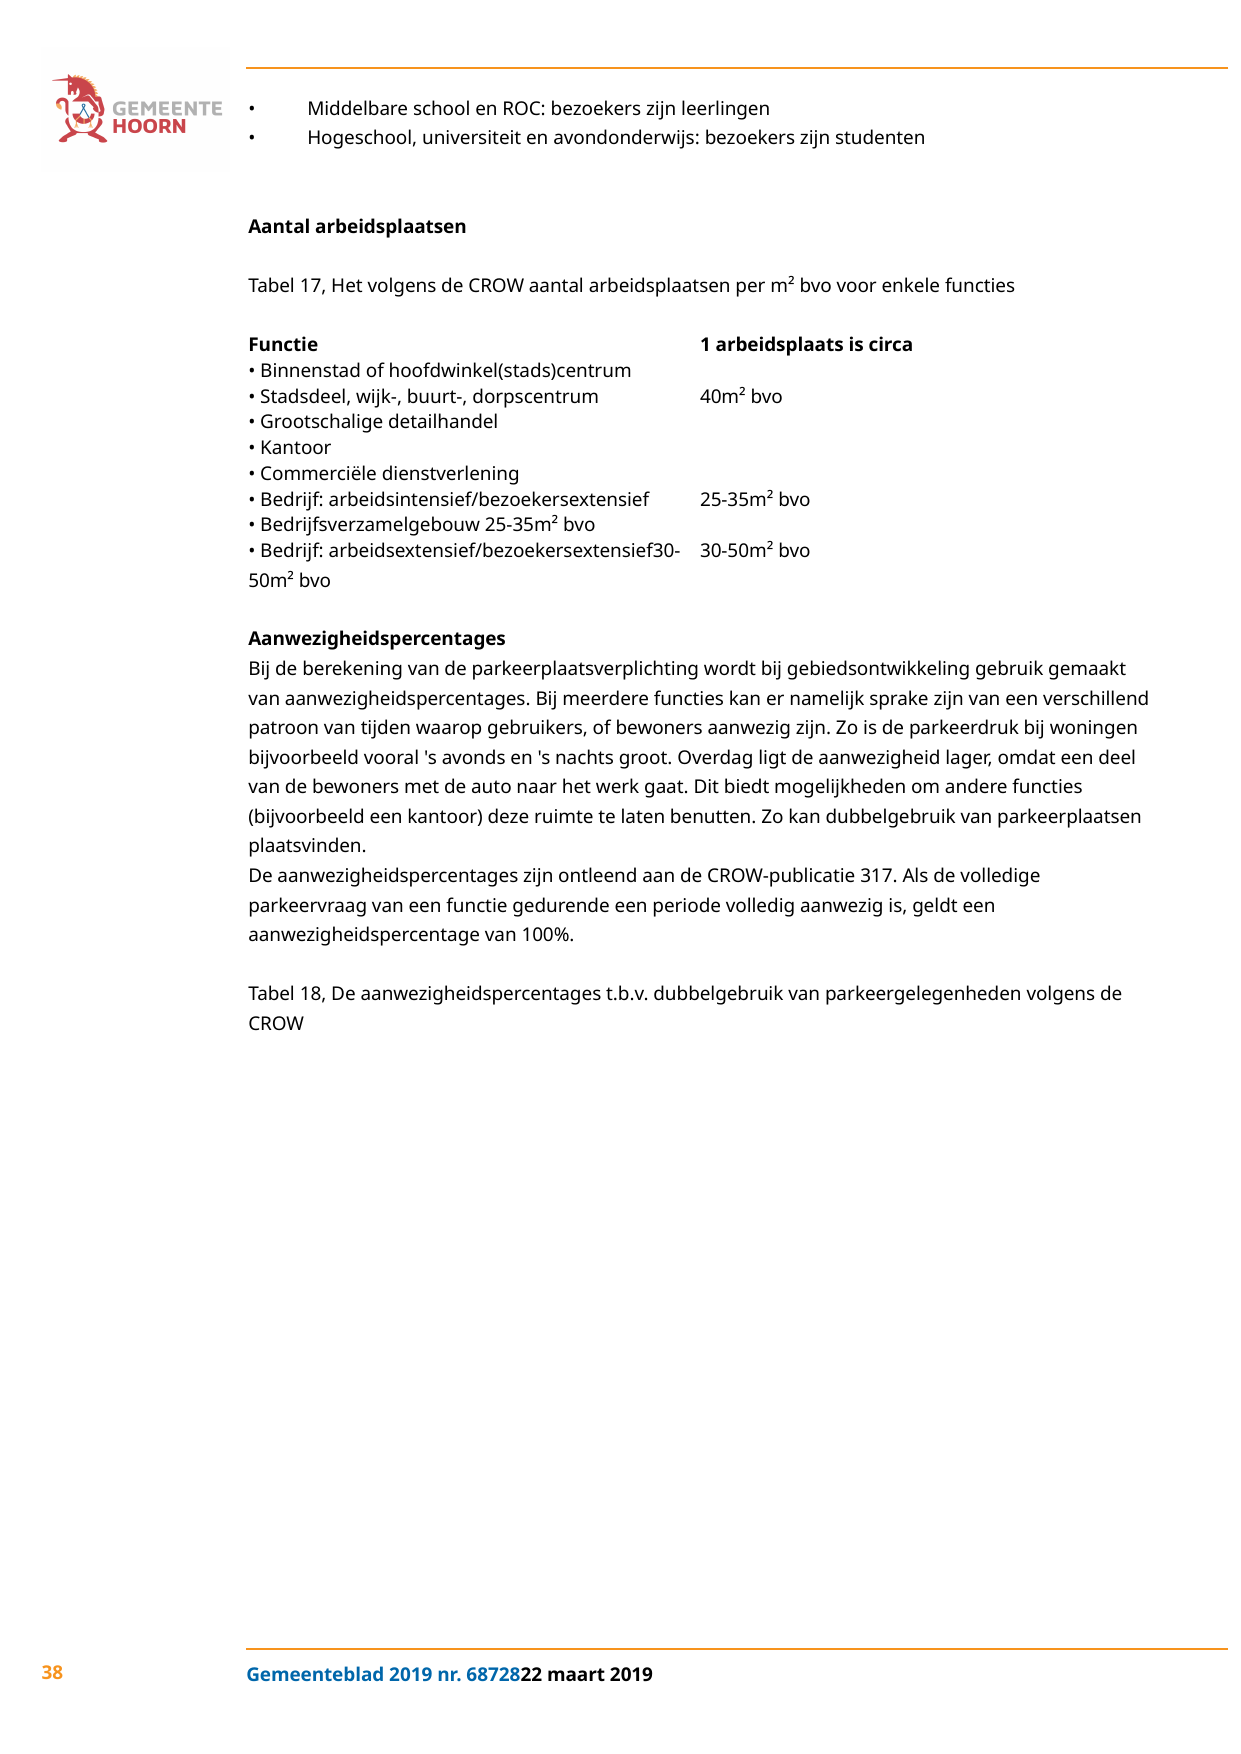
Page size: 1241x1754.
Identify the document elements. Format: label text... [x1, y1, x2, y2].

list Middelbare school en ROC: bezoekers zijn leerlingen [248, 95, 1152, 121]
table_cell [700, 512, 1152, 537]
table_cell • Bedrijfsverzamelgebouw 25-35m² bvo [248, 512, 700, 537]
table_cell • Stadsdeel, wijk-, buurt-, dorpscentrum [248, 383, 700, 409]
table_cell [700, 460, 1152, 486]
picture [41, 47, 231, 172]
table_cell 30-50m² bvo [700, 538, 1152, 593]
list Hogeschool, universiteit en avondonderwijs: bezoekers zijn studenten [248, 124, 1152, 150]
table_cell [700, 435, 1152, 460]
table_cell • Binnenstad of hoofdwinkel(stads)centrum [248, 357, 700, 383]
table_cell • Grootschalige detailhandel [248, 409, 700, 434]
table_cell 40m² bvo [700, 383, 1152, 409]
table_cell [700, 357, 1152, 383]
table_cell 25-35m² bvo [700, 486, 1152, 512]
text De aanwezigheidspercentages zijn ontleend aan de CROW-publicatie 317. Als de volledige parkeervraag van een functie gedurende een periode volledig aanwezig is, geldt een aanwezigheidspercentage van 100%. [248, 862, 1152, 947]
table_cell [700, 409, 1152, 434]
text Tabel 18, De aanwezigheidspercentages t.b.v. dubbelgebruik van parkeergelegenheden volgens de CROW [248, 981, 1152, 1036]
text Aanwezigheidspercentages [248, 626, 1152, 651]
table_header Functie [248, 332, 700, 357]
table_cell • Commerciële dienstverlening [248, 460, 700, 486]
table_header 1 arbeidsplaats is circa [700, 332, 1152, 357]
text Bij de berekening van de parkeerplaatsverplichting wordt bij gebiedsontwikkeling gebruik gemaakt van aanwezigheidspercentages. Bij meerdere functies kan er namelijk sprake zijn van een verschillend patroon van tijden waarop gebruikers, of bewoners aanwezig zijn. Zo is de parkeerdruk bij woningen bijvoorbeeld vooral 's avonds en 's nachts groot. Overdag ligt de aanwezigheid lager, omdat een deel van de bewoners met de auto naar het werk gaat. Dit biedt mogelijkheden om andere functies (bijvoorbeeld een kantoor) deze ruimte te laten benutten. Zo kan dubbelgebruik van parkeerplaatsen plaatsvinden. [248, 655, 1152, 858]
table_cell • Bedrijf: arbeidsintensief/bezoekersextensief [248, 486, 700, 512]
table_cell • Bedrijf: arbeidsextensief/bezoekersextensief30-50m² bvo [248, 538, 700, 593]
text Aantal arbeidsplaatsen [248, 213, 1152, 239]
table_cell • Kantoor [248, 435, 700, 460]
text Tabel 17, Het volgens de CROW aantal arbeidsplaatsen per m² bvo voor enkele functies [248, 272, 1152, 298]
